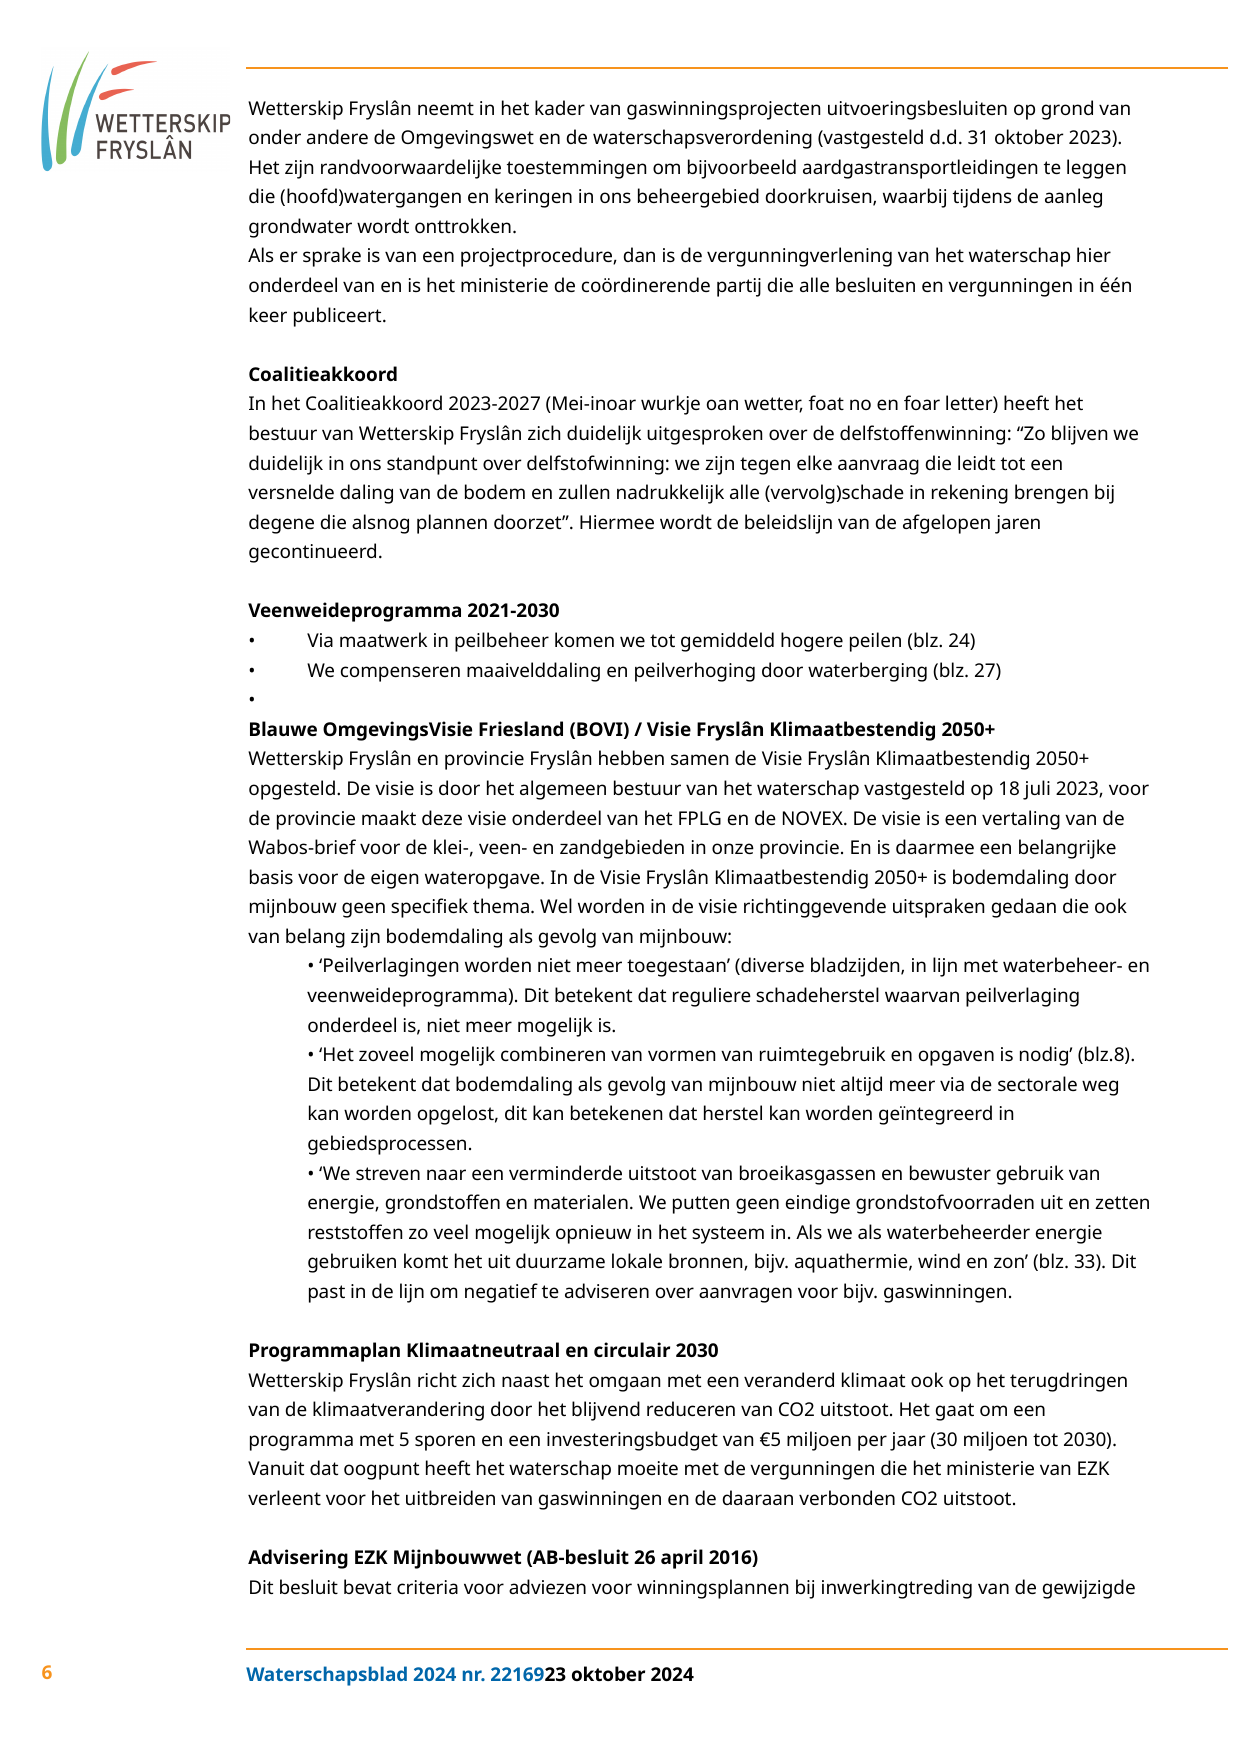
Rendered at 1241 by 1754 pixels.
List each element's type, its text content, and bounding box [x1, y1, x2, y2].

list We compenseren maaivelddaling en peilverhoging door waterberging (blz. 27) [248, 657, 1152, 683]
text Wetterskip Fryslân neemt in het kader van gaswinningsprojecten uitvoeringsbesluiten op grond van onder andere de Omgevingswet en de waterschapsverordening (vastgesteld d.d. 31 oktober 2023). Het zijn randvoorwaardelijke toestemmingen om bijvoorbeeld aardgastransportleidingen te leggen die (hoofd)watergangen en keringen in ons beheergebied doorkruisen, waarbij tijdens de aanleg grondwater wordt onttrokken. [248, 95, 1152, 239]
list • ‘Het zoveel mogelijk combineren van vormen van ruimtegebruik en opgaven is nodig’ (blz.8). Dit betekent dat bodemdaling als gevolg van mijnbouw niet altijd meer via de sectorale weg kan worden opgelost, dit kan betekenen dat herstel kan worden geïntegreerd in gebiedsprocessen. [248, 1041, 1152, 1156]
text Dit besluit bevat criteria voor adviezen voor winningsplannen bij inwerkingtreding van de gewijzigde [248, 1574, 1152, 1600]
list • ‘Peilverlagingen worden niet meer toegestaan’ (diverse bladzijden, in lijn met waterbeheer- en veenweideprogramma). Dit betekent dat reguliere schadeherstel waarvan peilverlaging onderdeel is, niet meer mogelijk is. [248, 953, 1152, 1038]
text Blauwe OmgevingsVisie Friesland (BOVI) / Visie Fryslân Klimaatbestendig 2050+ [248, 716, 1152, 742]
text Wetterskip Fryslân en provincie Fryslân hebben samen de Visie Fryslân Klimaatbestendig 2050+ opgesteld. De visie is door het algemeen bestuur van het waterschap vastgesteld op 18 juli 2023, voor de provincie maakt deze visie onderdeel van het FPLG en de NOVEX. De visie is een vertaling van de Wabos-brief voor de klei-, veen- en zandgebieden in onze provincie. En is daarmee een belangrijke basis voor de eigen wateropgave. In de Visie Fryslân Klimaatbestendig 2050+ is bodemdaling door mijnbouw geen specifiek thema. Wel worden in de visie richtinggevende uitspraken gedaan die ook van belang zijn bodemdaling als gevolg van mijnbouw: [248, 746, 1152, 949]
list Via maatwerk in peilbeheer komen we tot gemiddeld hogere peilen (blz. 24) [248, 627, 1152, 653]
text Advisering EZK Mijnbouwwet (AB-besluit 26 april 2016) [248, 1544, 1152, 1570]
text Als er sprake is van een projectprocedure, dan is de vergunningverlening van het waterschap hier onderdeel van en is het ministerie de coördinerende partij die alle besluiten en vergunningen in één keer publiceert. [248, 243, 1152, 328]
text Veenweideprogramma 2021-2030 [248, 598, 1152, 623]
text Wetterskip Fryslân richt zich naast het omgaan met een veranderd klimaat ook op het terugdringen van de klimaatverandering door het blijvend reduceren van CO2 uitstoot. Het gaat om een programma met 5 sporen en een investeringsbudget van €5 miljoen per jaar (30 miljoen tot 2030). Vanuit dat oogpunt heeft het waterschap moeite met de vergunningen die het ministerie van EZK verleent voor het uitbreiden van gaswinningen en de daaraan verbonden CO2 uitstoot. [248, 1367, 1152, 1511]
picture [41, 47, 231, 172]
list • ‘We streven naar een verminderde uitstoot van broeikasgassen en bewuster gebruik van energie, grondstoffen en materialen. We putten geen eindige grondstofvoorraden uit en zetten reststoffen zo veel mogelijk opnieuw in het systeem in. Als we als waterbeheerder energie gebruiken komt het uit duurzame lokale bronnen, bijv. aquathermie, wind en zon’ (blz. 33). Dit past in de lijn om negatief te adviseren over aanvragen voor bijv. gaswinningen. [248, 1160, 1152, 1304]
text Programmaplan Klimaatneutraal en circulair 2030 [248, 1337, 1152, 1363]
text Coalitieakkoord [248, 361, 1152, 387]
text In het Coalitieakkoord 2023-2027 (Mei-inoar wurkje oan wetter, foat no en foar letter) heeft het bestuur van Wetterskip Fryslân zich duidelijk uitgesproken over de delfstoffenwinning: “Zo blijven we duidelijk in ons standpunt over delfstofwinning: we zijn tegen elke aanvraag die leidt tot een versnelde daling van de bodem en zullen nadrukkelijk alle (vervolg)schade in rekening brengen bij degene die alsnog plannen doorzet”. Hiermee wordt de beleidslijn van de afgelopen jaren gecontinueerd. [248, 391, 1152, 564]
